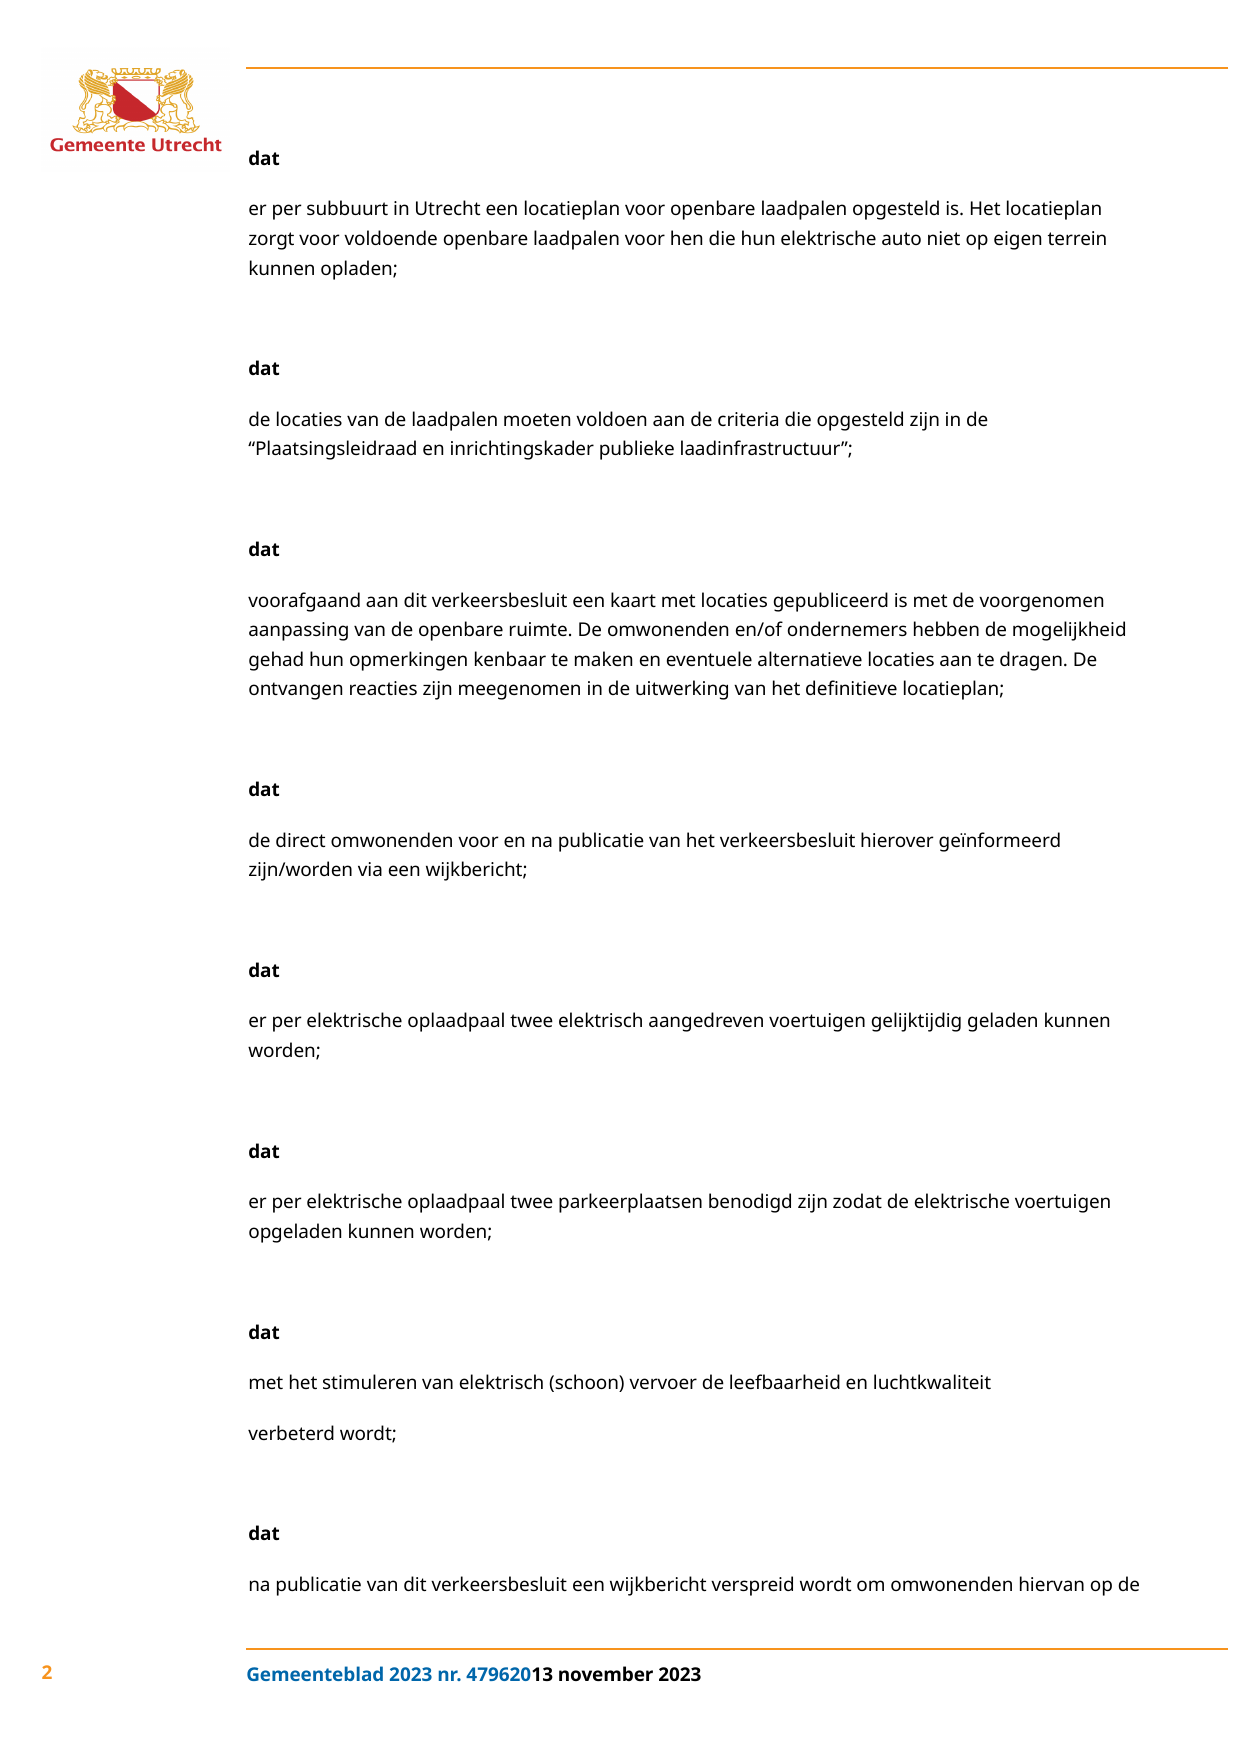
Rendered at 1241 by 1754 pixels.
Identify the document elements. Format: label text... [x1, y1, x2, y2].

text de locaties van de laadpalen moeten voldoen aan de criteria die opgesteld zijn in de “Plaatsingsleidraad en inrichtingskader publieke laadinfrastructuur”; [248, 406, 1152, 461]
text met het stimuleren van elektrisch (schoon) vervoer de leefbaarheid en luchtkwaliteit [248, 1369, 1152, 1395]
text dat [248, 1521, 1152, 1546]
text er per elektrische oplaadpaal twee parkeerplaatsen benodigd zijn zodat de elektrische voertuigen opgeladen kunnen worden; [248, 1188, 1152, 1244]
text dat [248, 776, 1152, 802]
text voorafgaand aan dit verkeersbesluit een kaart met locaties gepubliceerd is met de voorgenomen aanpassing van de openbare ruimte. De omwonenden en/of ondernemers hebben de mogelijkheid gehad hun opmerkingen kenbaar te maken en eventuele alternatieve locaties aan te dragen. De ontvangen reacties zijn meegenomen in de uitwerking van het definitieve locatieplan; [248, 587, 1152, 701]
text dat [248, 536, 1152, 562]
text de direct omwonenden voor en na publicatie van het verkeersbesluit hierover geïnformeerd zijn/worden via een wijkbericht; [248, 827, 1152, 882]
text dat [248, 957, 1152, 983]
text na publicatie van dit verkeersbesluit een wijkbericht verspreid wordt om omwonenden hiervan op de [248, 1571, 1152, 1597]
text dat [248, 1319, 1152, 1345]
text er per elektrische oplaadpaal twee elektrisch aangedreven voertuigen gelijktijdig geladen kunnen worden; [248, 1008, 1152, 1063]
text verbeterd wordt; [248, 1420, 1152, 1446]
text dat [248, 1138, 1152, 1164]
text dat [248, 145, 1152, 171]
text er per subbuurt in Utrecht een locatieplan voor openbare laadpalen opgesteld is. Het locatieplan zorgt voor voldoende openbare laadpalen voor hen die hun elektrische auto niet op eigen terrein kunnen opladen; [248, 196, 1152, 281]
picture [41, 47, 231, 172]
text dat [248, 356, 1152, 381]
